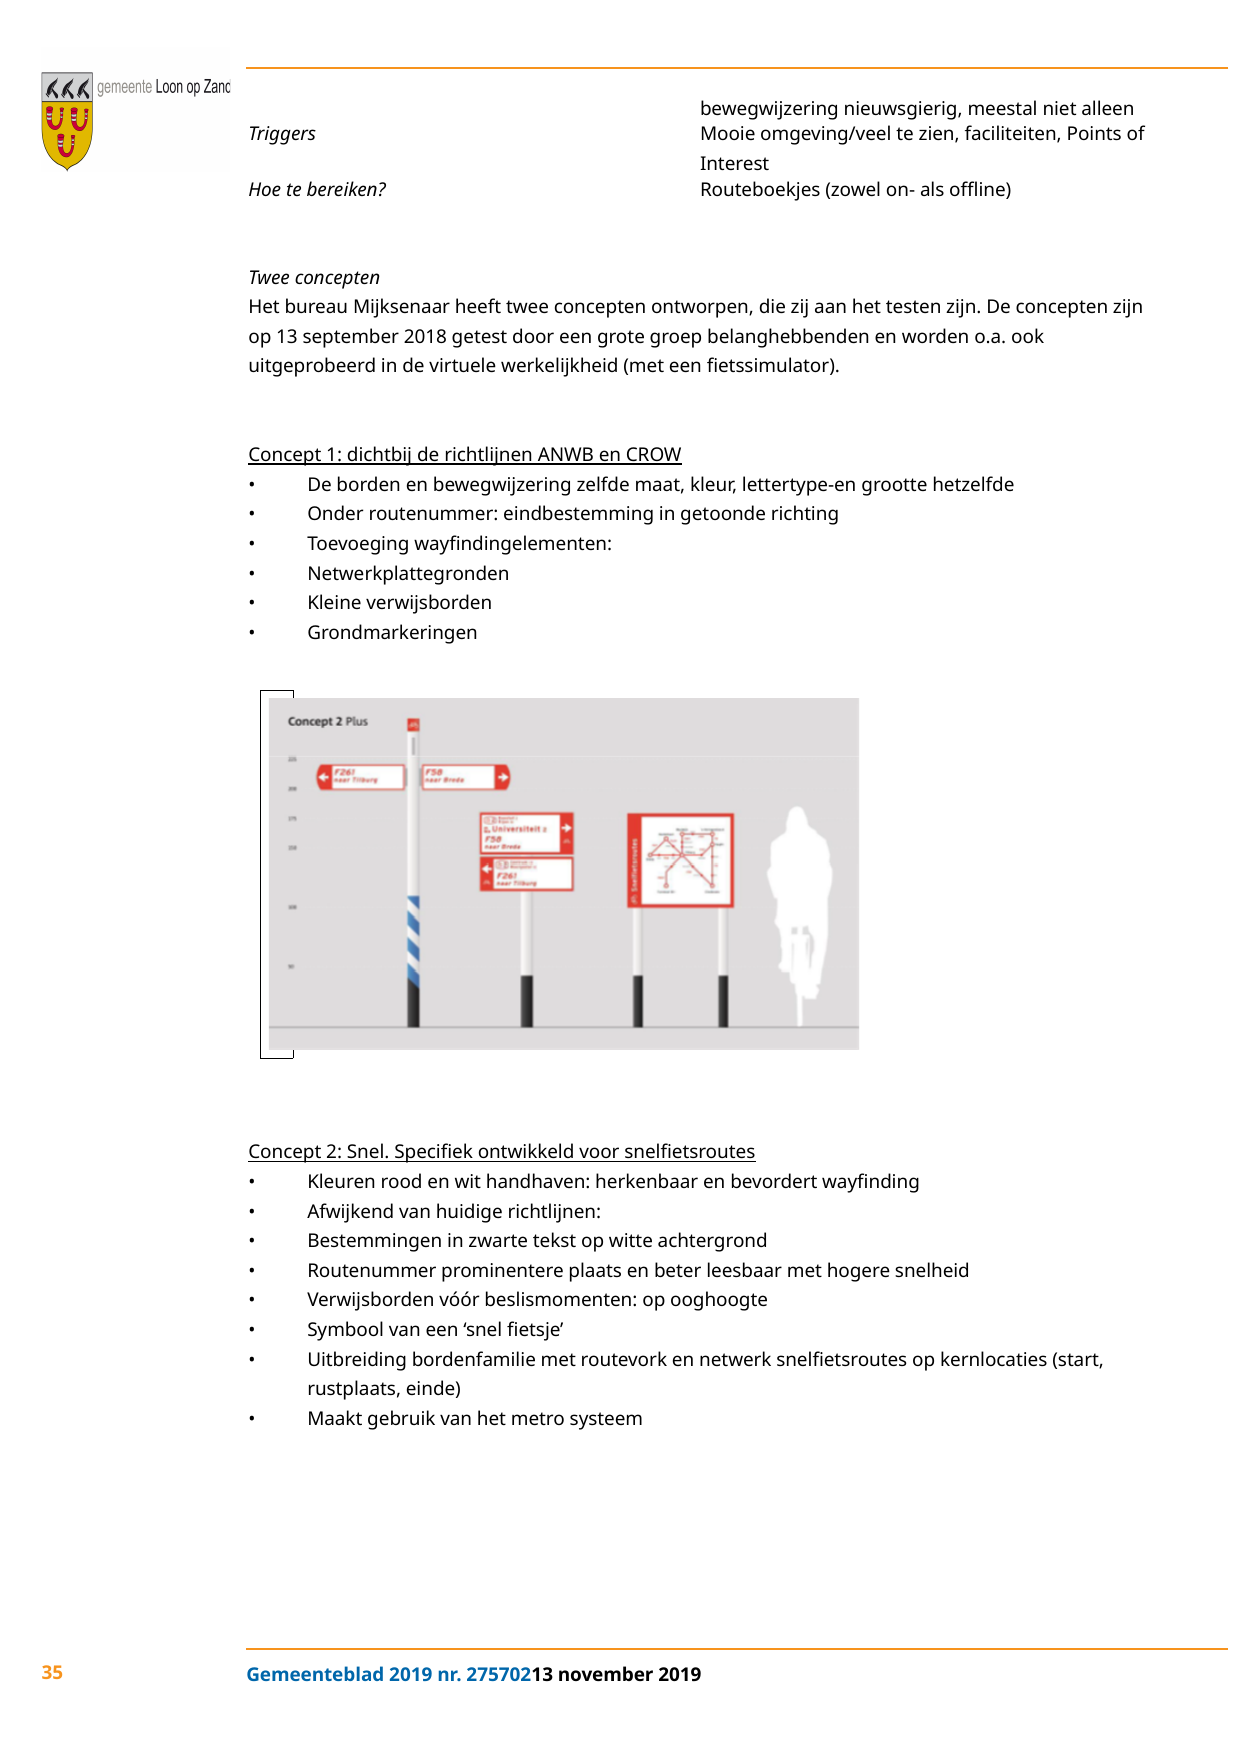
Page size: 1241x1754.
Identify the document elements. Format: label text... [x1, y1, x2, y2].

table_cell [248, 95, 700, 121]
text Twee concepten [248, 264, 1152, 290]
list Uitbreiding bordenfamilie met routevork en netwerk snelfietsroutes op kernlocaties (start, rustplaats, einde) [248, 1346, 1152, 1401]
list Maakt gebruik van het metro systeem [248, 1405, 1152, 1431]
list Afwijkend van huidige richtlijnen: [248, 1198, 1152, 1223]
list Toevoeging wayfindingelementen: [248, 530, 1152, 556]
list Verwijsborden vóór beslismomenten: op ooghoogte [248, 1287, 1152, 1312]
list De borden en bewegwijzering zelfde maat, kleur, lettertype-en grootte hetzelfde [248, 471, 1152, 497]
table_cell Mooie omgeving/veel te zien, faciliteiten, Points of Interest [700, 121, 1152, 176]
picture [268, 698, 860, 1050]
list Grondmarkeringen [248, 619, 1152, 645]
text Het bureau Mijksenaar heeft twee concepten ontworpen, die zij aan het testen zijn. De concepten zijn op 13 september 2018 getest door een grote groep belanghebbenden en worden o.a. ook uitgeprobeerd in de virtuele werkelijkheid (met een fietssimulator). [248, 293, 1152, 378]
table_cell Triggers [248, 121, 700, 176]
list Kleuren rood en wit handhaven: herkenbaar en bevordert wayfinding [248, 1168, 1152, 1194]
list Netwerkplattegronden [248, 560, 1152, 586]
text Concept 2: Snel. Specifiek ontwikkeld voor snelfietsroutes [248, 1139, 1152, 1164]
picture [41, 47, 231, 172]
table_cell bewegwijzering nieuwsgierig, meestal niet alleen [700, 95, 1152, 121]
table_cell Hoe te bereiken? [248, 176, 700, 202]
list Symbool van een ‘snel fietsje’ [248, 1316, 1152, 1342]
list Onder routenummer: eindbestemming in getoonde richting [248, 501, 1152, 526]
list Routenummer prominentere plaats en beter leesbaar met hogere snelheid [248, 1257, 1152, 1283]
list Bestemmingen in zwarte tekst op witte achtergrond [248, 1227, 1152, 1253]
text Concept 1: dichtbij de richtlijnen ANWB en CROW [248, 441, 1152, 467]
table_cell Routeboekjes (zowel on- als offline) [700, 176, 1152, 202]
list Kleine verwijsborden [248, 589, 1152, 615]
